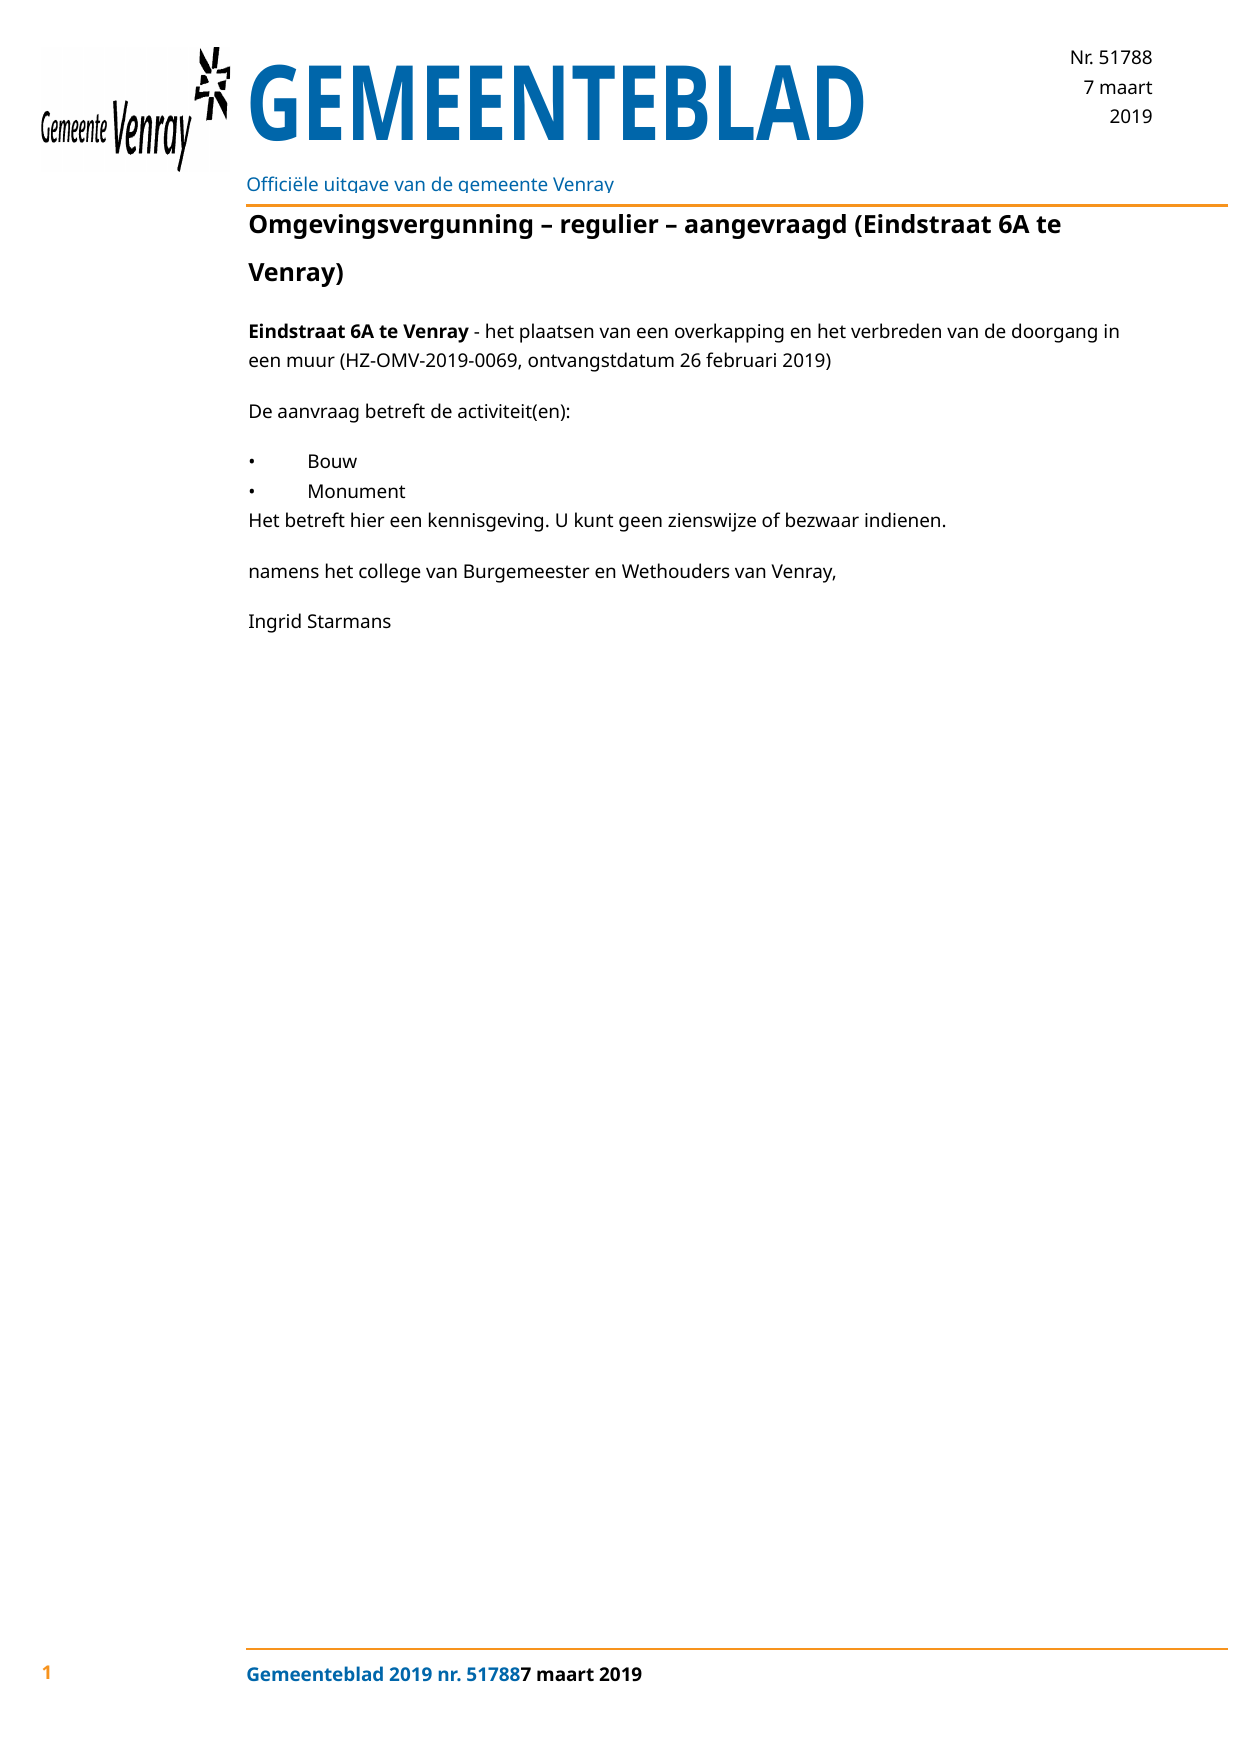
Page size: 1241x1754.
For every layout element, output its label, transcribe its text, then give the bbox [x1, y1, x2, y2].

picture [41, 47, 231, 172]
list Monument [248, 478, 1152, 504]
text Ingrid Starmans [248, 608, 1152, 634]
text namens het college van Burgemeester en Wethouders van Venray, [248, 558, 1152, 584]
text Omgevingsvergunning – regulier – aangevraagd (Eindstraat 6A te Venray) [248, 207, 1152, 288]
text Het betreft hier een kennisgeving. U kunt geen zienswijze of bezwaar indienen. [248, 507, 1152, 533]
text De aanvraag betreft de activiteit(en): [248, 398, 1152, 424]
text Eindstraat 6A te Venray - het plaatsen van een overkapping en het verbreden van de doorgang in een muur (HZ-OMV-2019-0069, ontvangstdatum 26 februari 2019) [248, 318, 1152, 373]
list Bouw [248, 448, 1152, 474]
